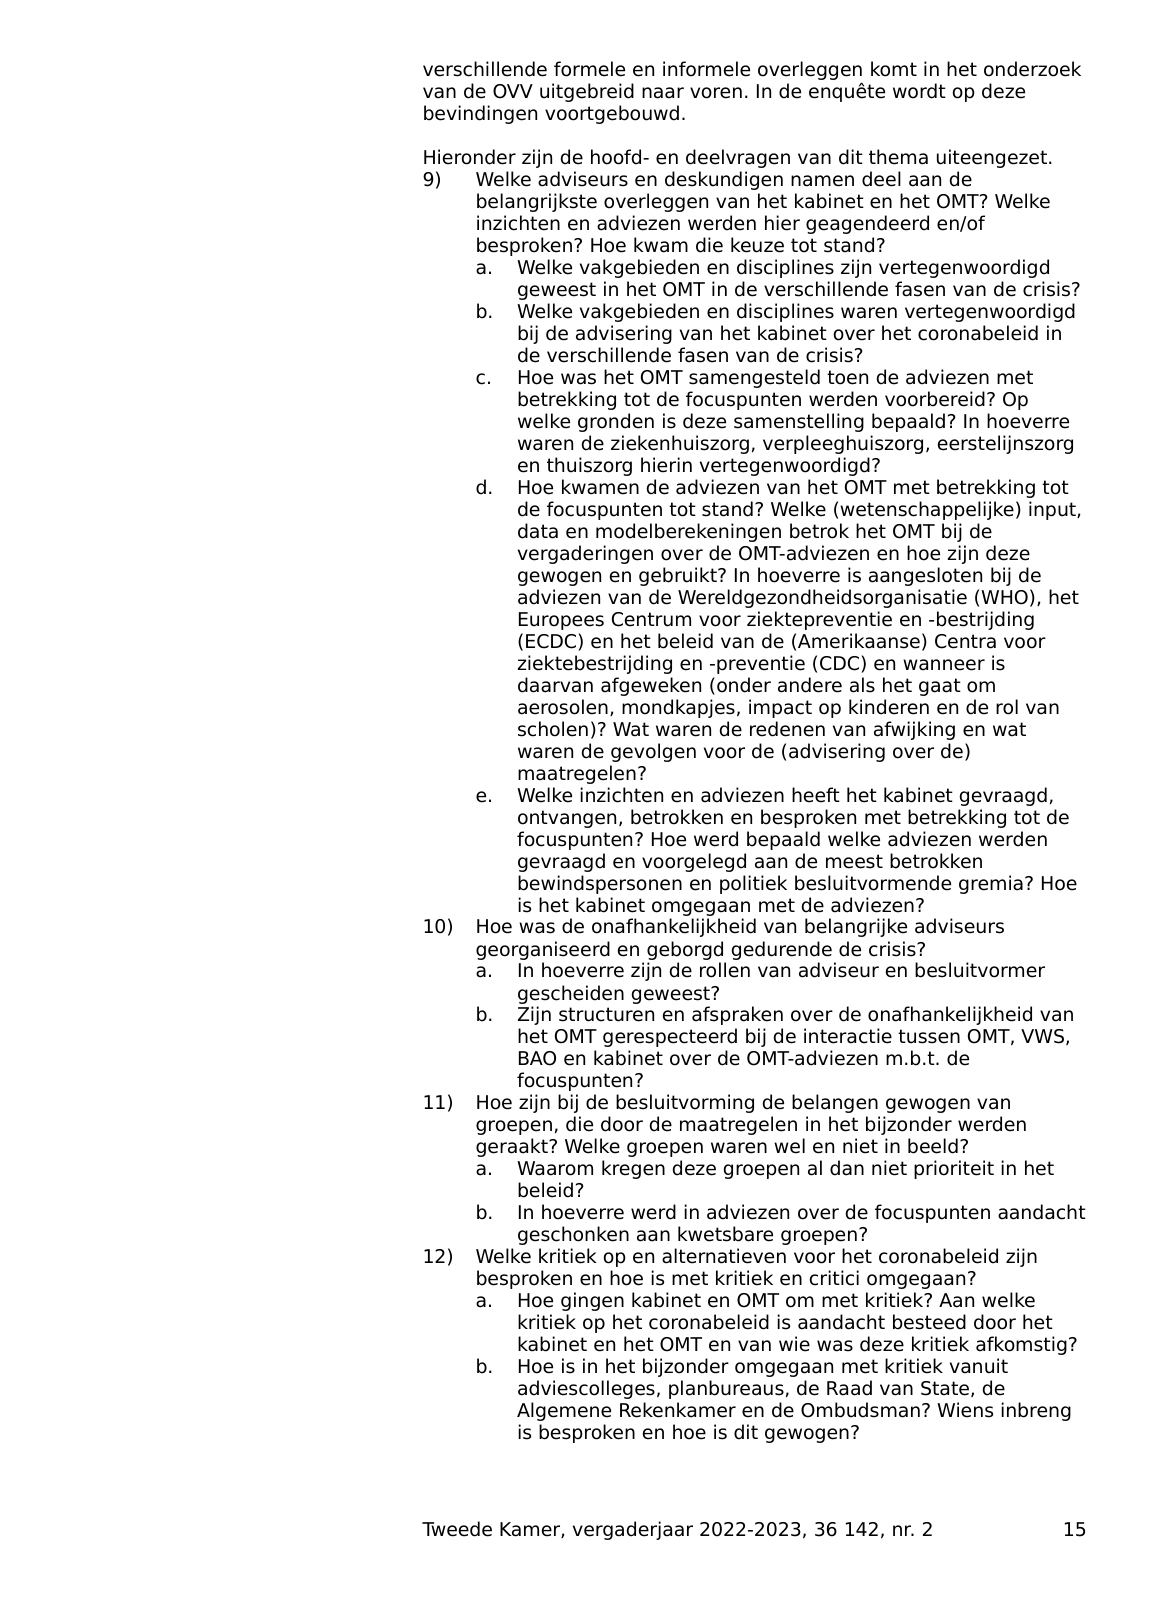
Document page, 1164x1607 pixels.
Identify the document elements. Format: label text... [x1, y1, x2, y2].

text a. Welke vakgebieden en disciplines zijn vertegenwoordigd geweest in het OMT in de verschillende fasen van de crisis? [475, 257, 1087, 301]
text 9) Welke adviseurs en deskundigen namen deel aan de belangrijkste overleggen van het kabinet en het OMT? Welke inzichten en adviezen werden hier geagendeerd en/of besproken? Hoe kwam die keuze tot stand? [422, 169, 1087, 257]
text b. Hoe is in het bijzonder omgegaan met kritiek vanuit adviescolleges, planbureaus, de Raad van State, de Algemene Rekenkamer en de Ombudsman? Wiens inbreng is besproken en hoe is dit gewogen? [475, 1356, 1087, 1444]
text c. Hoe was het OMT samengesteld toen de adviezen met betrekking tot de focuspunten werden voorbereid? Op welke gronden is deze samenstelling bepaald? In hoeverre waren de ziekenhuiszorg, verpleeghuiszorg, eerstelijnszorg en thuiszorg hierin vertegenwoordigd? [475, 367, 1087, 477]
text b. Welke vakgebieden en disciplines waren vertegenwoordigd bij de advisering van het kabinet over het coronabeleid in de verschillende fasen van de crisis? [475, 301, 1087, 367]
text 10) Hoe was de onafhankelijkheid van belangrijke adviseurs georganiseerd en geborgd gedurende de crisis? [422, 916, 1087, 960]
text a. In hoeverre zijn de rollen van adviseur en besluitvormer gescheiden geweest? [475, 960, 1087, 1004]
text b. Zijn structuren en afspraken over de onafhankelijkheid van het OMT gerespecteerd bij de interactie tussen OMT, VWS, BAO en kabinet over de OMT-adviezen m.b.t. de focuspunten? [475, 1004, 1087, 1092]
text a. Waarom kregen deze groepen al dan niet prioriteit in het beleid? [475, 1158, 1087, 1202]
text d. Hoe kwamen de adviezen van het OMT met betrekking tot de focuspunten tot stand? Welke (wetenschappelijke) input, data en modelberekeningen betrok het OMT bij de vergaderingen over de OMT-adviezen en hoe zijn deze gewogen en gebruikt? In hoeverre is aangesloten bij de adviezen van de Wereldgezondheidsorganisatie (WHO), het Europees Centrum voor ziektepreventie en -bestrijding (ECDC) en het beleid van de (Amerikaanse) Centra voor ziektebestrijding en -preventie (CDC) en wanneer is daarvan afgeweken (onder andere als het gaat om aerosolen, mondkapjes, impact op kinderen en de rol van scholen)? Wat waren de redenen van afwijking en wat waren de gevolgen voor de (advisering over de) maatregelen? [475, 477, 1087, 784]
text 12) Welke kritiek op en alternatieven voor het coronabeleid zijn besproken en hoe is met kritiek en critici omgegaan? [422, 1246, 1087, 1290]
text b. In hoeverre werd in adviezen over de focuspunten aandacht geschonken aan kwetsbare groepen? [475, 1202, 1087, 1246]
text e. Welke inzichten en adviezen heeft het kabinet gevraagd, ontvangen, betrokken en besproken met betrekking tot de focuspunten? Hoe werd bepaald welke adviezen werden gevraagd en voorgelegd aan de meest betrokken bewindspersonen en politiek besluitvormende gremia? Hoe is het kabinet omgegaan met de adviezen? [475, 784, 1087, 916]
text a. Hoe gingen kabinet en OMT om met kritiek? Aan welke kritiek op het coronabeleid is aandacht besteed door het kabinet en het OMT en van wie was deze kritiek afkomstig? [475, 1290, 1087, 1356]
text verschillende formele en informele overleggen komt in het onderzoek van de OVV uitgebreid naar voren. In de enquête wordt op deze bevindingen voortgebouwd. [422, 59, 1087, 125]
text 11) Hoe zijn bij de besluitvorming de belangen gewogen van groepen, die door de maatregelen in het bijzonder werden geraakt? Welke groepen waren wel en niet in beeld? [422, 1092, 1087, 1158]
text Hieronder zijn de hoofd- en deelvragen van dit thema uiteengezet. [422, 147, 1087, 169]
